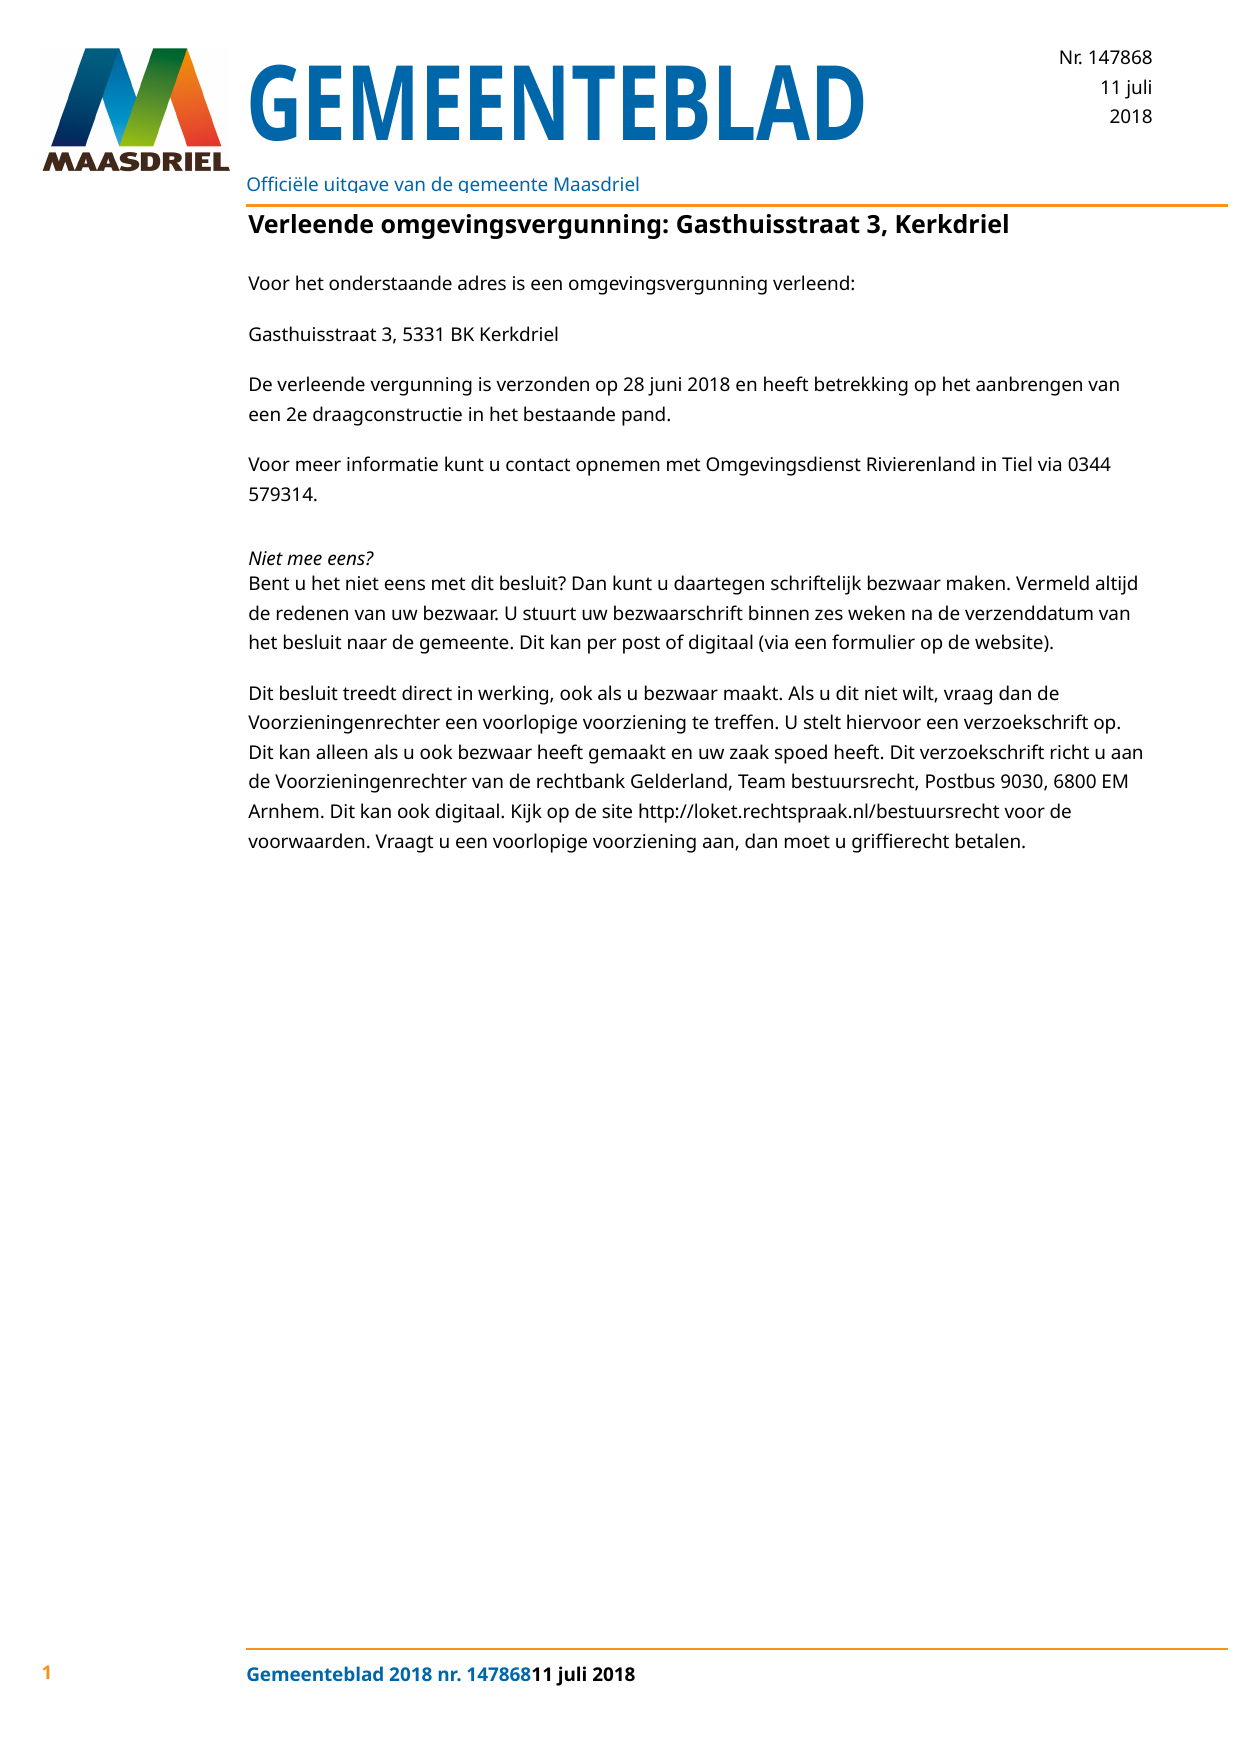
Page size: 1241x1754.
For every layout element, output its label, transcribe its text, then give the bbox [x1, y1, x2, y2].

text Verleende omgevingsvergunning: Gasthuisstraat 3, Kerkdriel [248, 207, 1152, 241]
text Gasthuisstraat 3, 5331 BK Kerkdriel [248, 321, 1152, 346]
text Voor het onderstaande adres is een omgevingsvergunning verleend: [248, 270, 1152, 296]
text De verleende vergunning is verzonden op 28 juni 2018 en heeft betrekking op het aanbrengen van een 2e draagconstructie in het bestaande pand. [248, 371, 1152, 426]
text Bent u het niet eens met dit besluit? Dan kunt u daartegen schriftelijk bezwaar maken. Vermeld altijd de redenen van uw bezwaar. U stuurt uw bezwaarschrift binnen zes weken na de verzenddatum van het besluit naar de gemeente. Dit kan per post of digitaal (via een formulier op de website). [248, 570, 1152, 655]
text Niet mee eens? [248, 545, 1152, 570]
picture [41, 47, 231, 172]
text Voor meer informatie kunt u contact opnemen met Omgevingsdienst Rivierenland in Tiel via 0344 579314. [248, 451, 1152, 506]
text Dit besluit treedt direct in werking, ook als u bezwaar maakt. Als u dit niet wilt, vraag dan de Voorzieningenrechter een voorlopige voorziening te treffen. U stelt hiervoor een verzoekschrift op. Dit kan alleen als u ook bezwaar heeft gemaakt en uw zaak spoed heeft. Dit verzoekschrift richt u aan de Voorzieningenrechter van de rechtbank Gelderland, Team bestuursrecht, Postbus 9030, 6800 EM Arnhem. Dit kan ook digitaal. Kijk op de site http://loket.rechtspraak.nl/bestuursrecht voor de voorwaarden. Vraagt u een voorlopige voorziening aan, dan moet u griffierecht betalen. [248, 680, 1152, 854]
